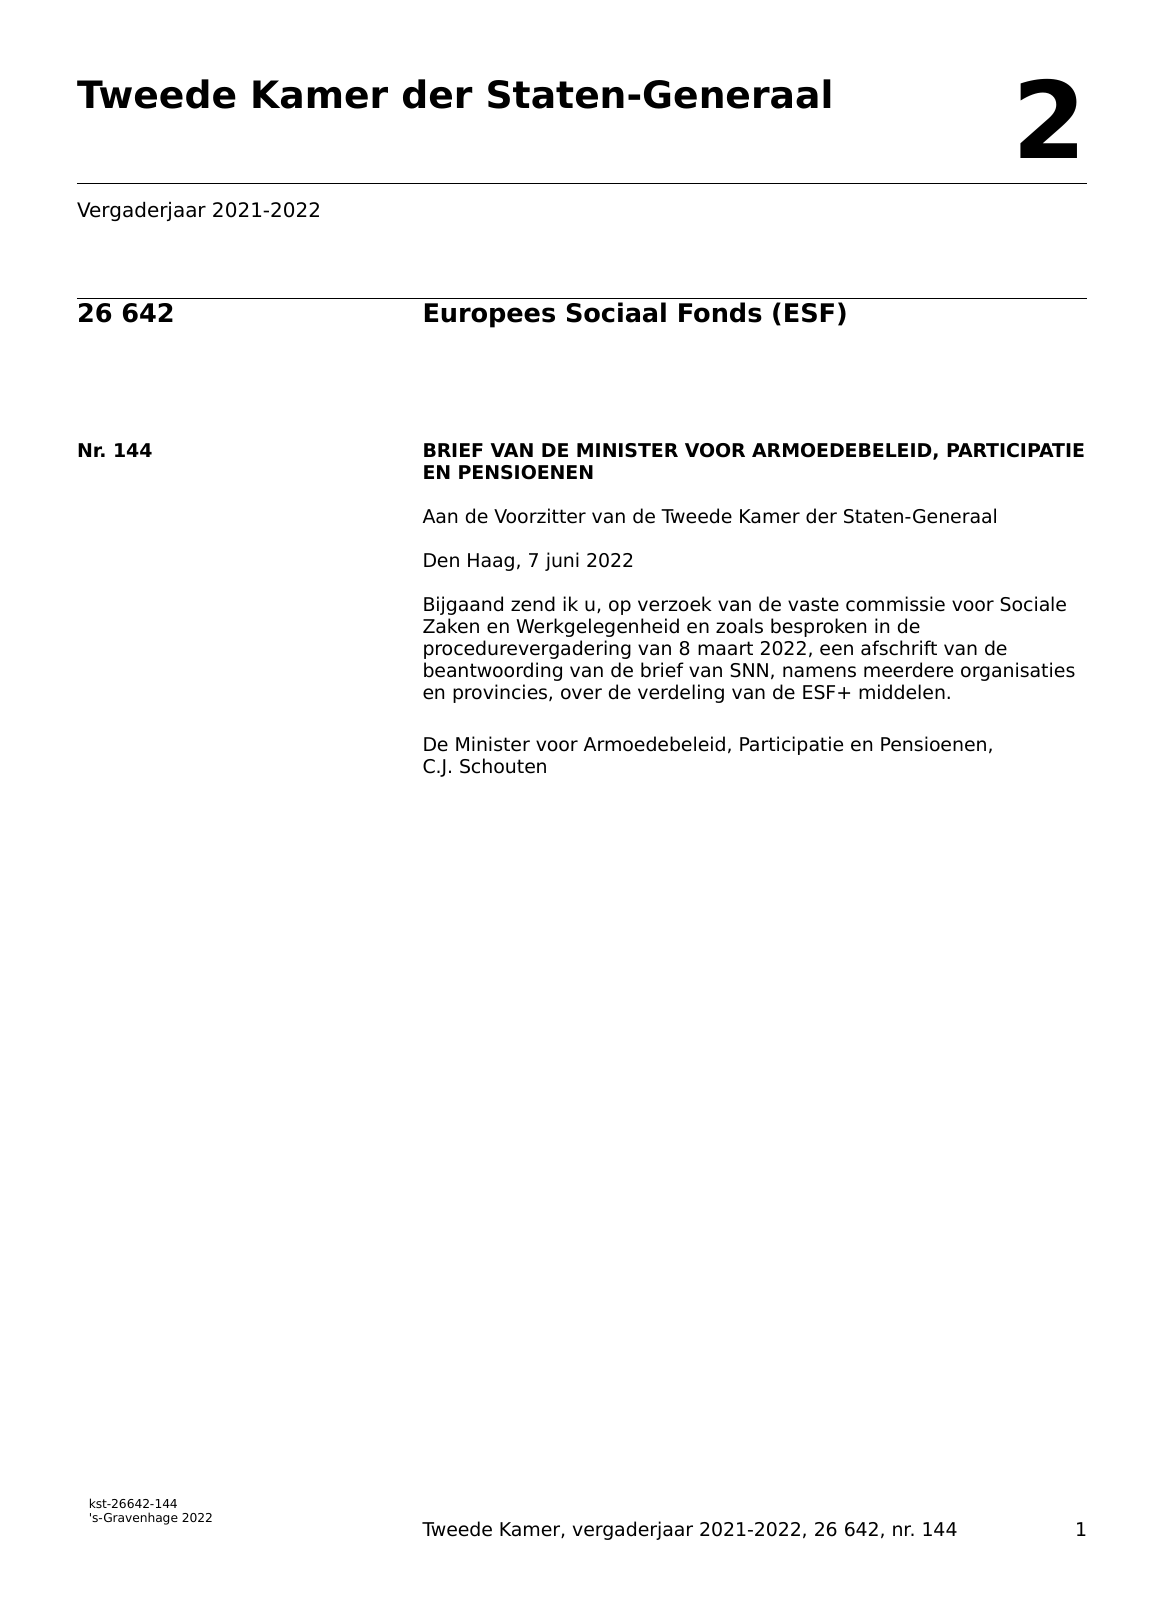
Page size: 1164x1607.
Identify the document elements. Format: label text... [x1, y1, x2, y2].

text Aan de Voorzitter van de Tweede Kamer der Staten-Generaal [422, 506, 1087, 528]
table_header Tweede Kamer der Staten-Generaal [77, 59, 886, 183]
table_cell Vergaderjaar 2021-2022 [77, 184, 1087, 298]
text De Minister voor Armoedebeleid, Participatie en Pensioenen, C.J. Schouten [422, 734, 1087, 778]
text 's-Gravenhage 2022 [88, 1511, 323, 1525]
subtitle Nr. 144 BRIEF VAN DE MINISTER VOOR ARMOEDEBELEID, PARTICIPATIE EN PENSIOENEN [77, 440, 1087, 484]
table_header 2 [886, 59, 1087, 183]
text Bijgaand zend ik u, op verzoek van de vaste commissie voor Sociale Zaken en Werkgelegenheid en zoals besproken in de procedurevergadering van 8 maart 2022, een afschrift van de beantwoording van de brief van SNN, namens meerdere organisaties en provincies, over de verdeling van de ESF+ middelen. [422, 594, 1087, 704]
text kst-26642-144 [88, 1497, 323, 1511]
text Den Haag, 7 juni 2022 [422, 550, 1087, 572]
subtitle 26 642 Europees Sociaal Fonds (ESF) [77, 299, 1087, 329]
